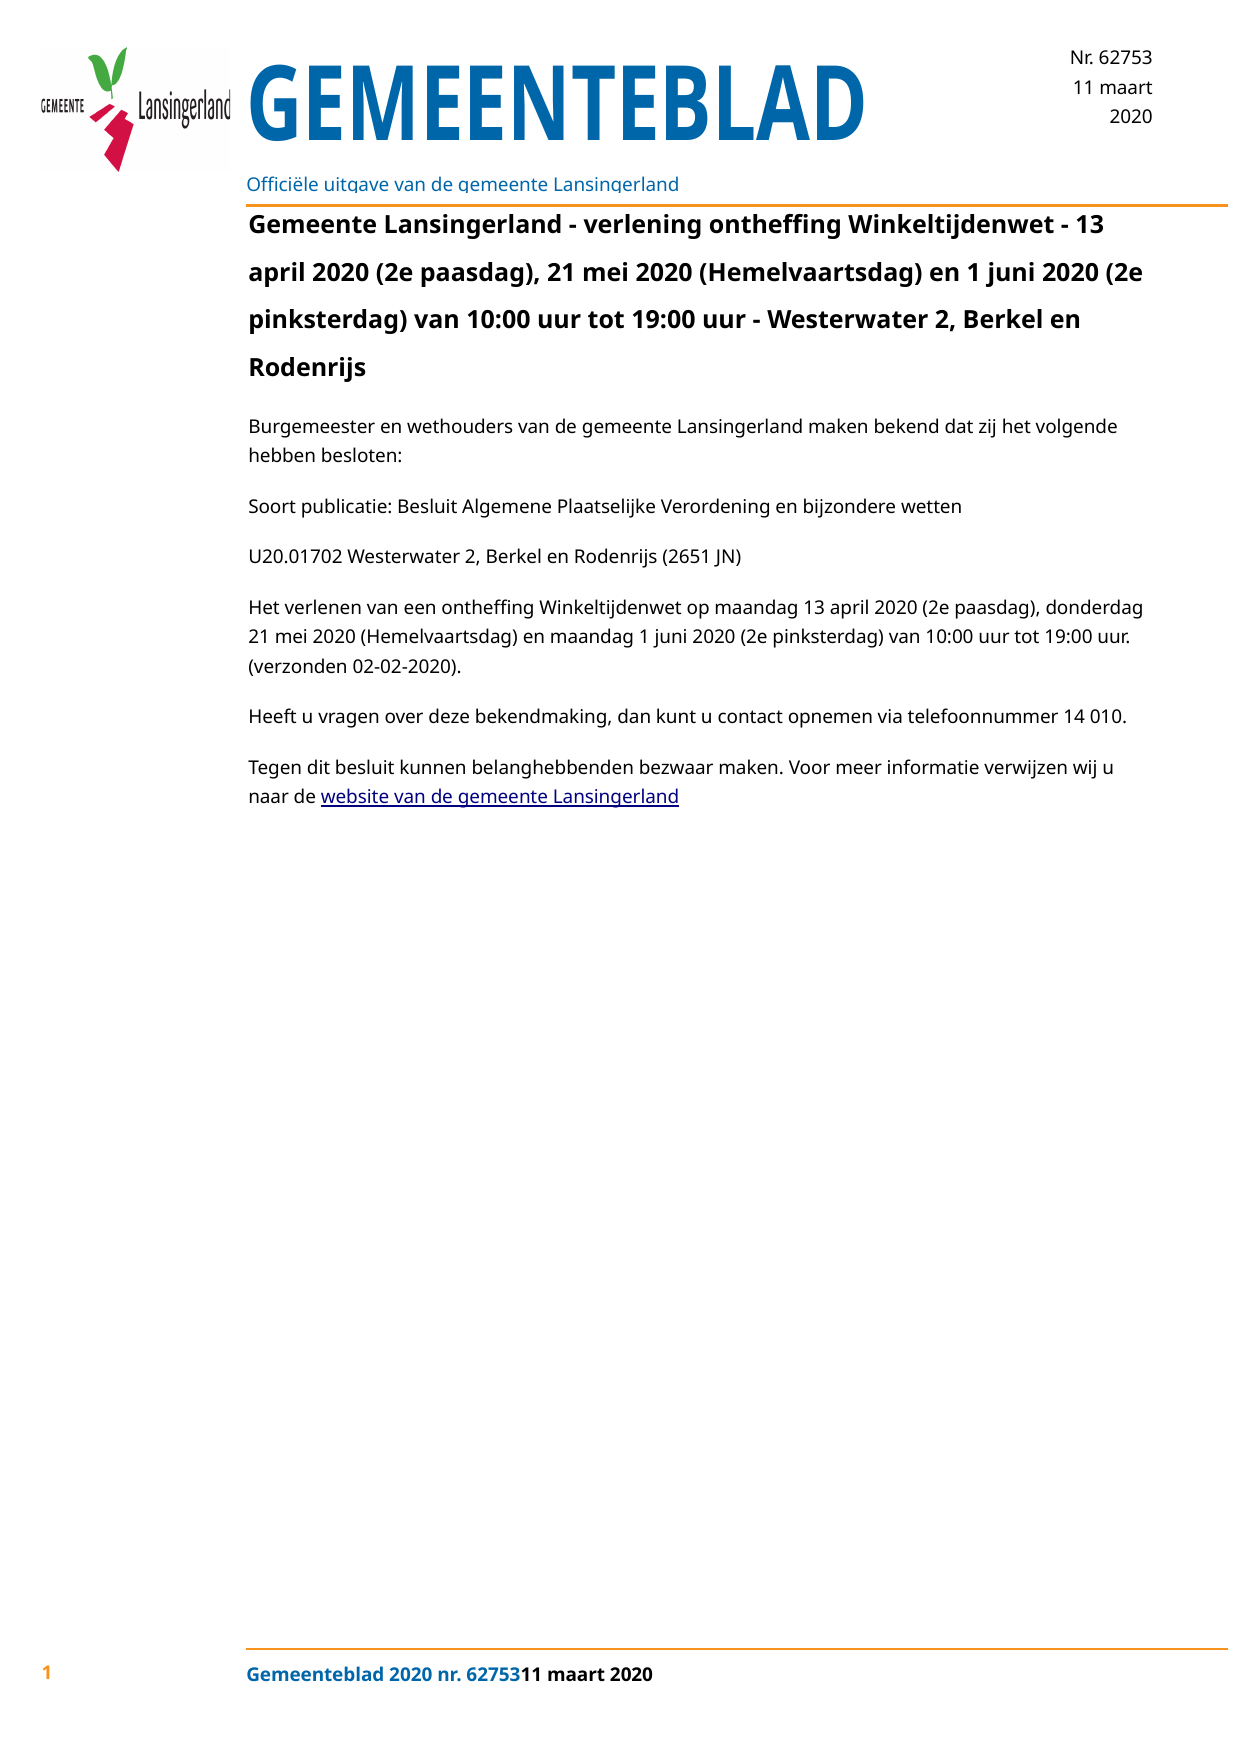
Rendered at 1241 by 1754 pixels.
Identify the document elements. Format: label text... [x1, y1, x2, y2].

text Het verlenen van een ontheffing Winkeltijdenwet op maandag 13 april 2020 (2e paasdag), donderdag 21 mei 2020 (Hemelvaartsdag) en maandag 1 juni 2020 (2e pinksterdag) van 10:00 uur tot 19:00 uur. (verzonden 02-02-2020). [248, 594, 1152, 679]
text Gemeente Lansingerland - verlening ontheffing Winkeltijdenwet - 13 april 2020 (2e paasdag), 21 mei 2020 (Hemelvaartsdag) en 1 juni 2020 (2e pinksterdag) van 10:00 uur tot 19:00 uur - Westerwater 2, Berkel en Rodenrijs [248, 207, 1152, 384]
text Tegen dit besluit kunnen belanghebbenden bezwaar maken. Voor meer informatie verwijzen wij u naar de website van de gemeente Lansingerland [248, 754, 1152, 809]
text Heeft u vragen over deze bekendmaking, dan kunt u contact opnemen via telefoonnummer 14 010. [248, 703, 1152, 729]
text Soort publicatie: Besluit Algemene Plaatselijke Verordening en bijzondere wetten [248, 493, 1152, 519]
picture [41, 47, 231, 172]
text U20.01702 Westerwater 2, Berkel en Rodenrijs (2651 JN) [248, 543, 1152, 569]
text Burgemeester en wethouders van de gemeente Lansingerland maken bekend dat zij het volgende hebben besloten: [248, 413, 1152, 468]
